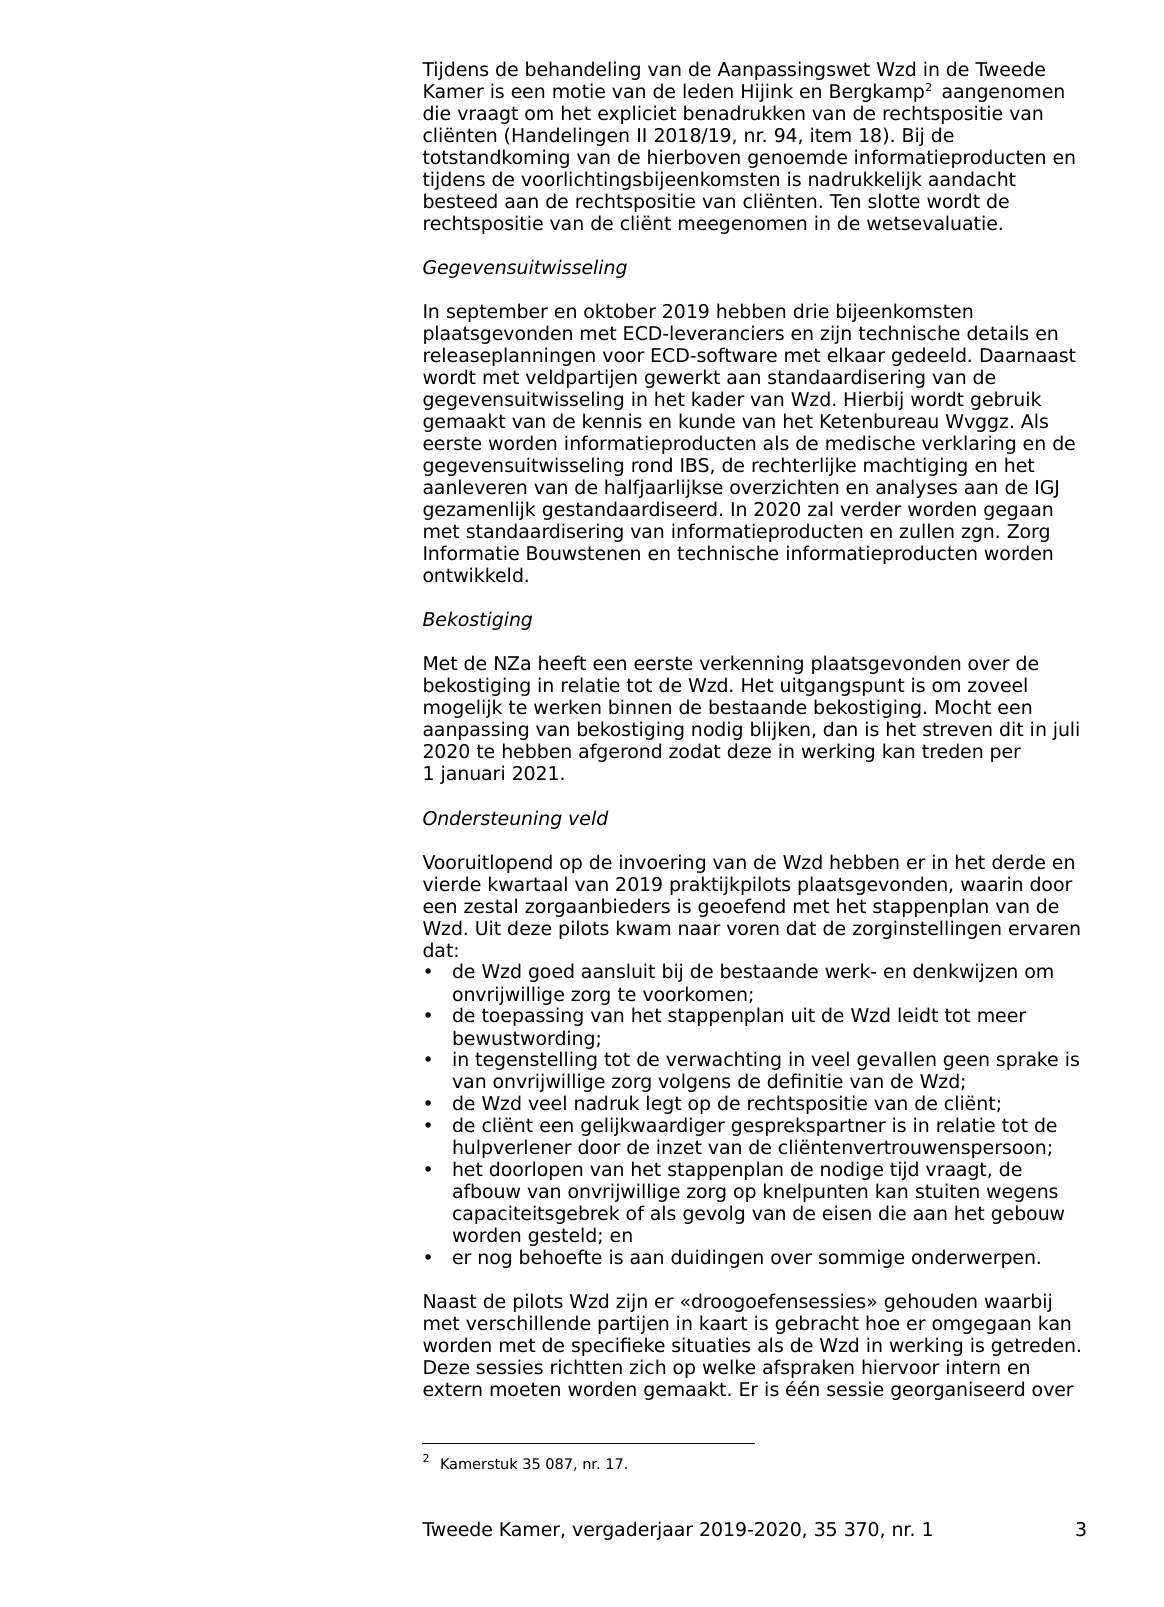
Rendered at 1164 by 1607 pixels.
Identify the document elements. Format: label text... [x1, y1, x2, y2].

text • de Wzd veel nadruk legt op de rechtspositie van de cliënt; [422, 1093, 1087, 1115]
text • de toepassing van het stappenplan uit de Wzd leidt tot meer bewustwording; [422, 1005, 1087, 1049]
text • het doorlopen van het stappenplan de nodige tijd vraagt, de afbouw van onvrijwillige zorg op knelpunten kan stuiten wegens capaciteitsgebrek of als gevolg van de eisen die aan het gebouw worden gesteld; en [422, 1159, 1087, 1247]
text • de Wzd goed aansluit bij de bestaande werk- en denkwijzen om onvrijwillige zorg te voorkomen; [422, 961, 1087, 1005]
text • er nog behoefte is aan duidingen over sommige onderwerpen. [422, 1247, 1087, 1269]
subtitle Bekostiging [422, 609, 1087, 631]
text • de cliënt een gelijkwaardiger gesprekspartner is in relatie tot de hulpverlener door de inzet van de cliëntenvertrouwenspersoon; [422, 1115, 1087, 1159]
subtitle Ondersteuning veld [422, 807, 1087, 829]
text Tijdens de behandeling van de Aanpassingswet Wzd in de Tweede Kamer is een motie van de leden Hijink en Bergkamp aangenomen die vraagt om het expliciet benadrukken van de rechtspositie van cliënten (Handelingen II 2018/19, nr. 94, item 18). Bij de totstandkoming van de hierboven genoemde informatieproducten en tijdens de voorlichtingsbijeenkomsten is nadrukkelijk aandacht besteed aan de rechtspositie van cliënten. Ten slotte wordt de rechtspositie van de cliënt meegenomen in de wetsevaluatie. [422, 59, 1087, 235]
subtitle Gegevensuitwisseling [422, 257, 1087, 279]
text Vooruitlopend op de invoering van de Wzd hebben er in het derde en vierde kwartaal van 2019 praktijkpilots plaatsgevonden, waarin door een zestal zorgaanbieders is geoefend met het stappenplan van de Wzd. Uit deze pilots kwam naar voren dat de zorginstellingen ervaren dat: [422, 852, 1087, 961]
text Kamerstuk 35 087, nr. 17. [422, 1452, 1087, 1474]
text Naast de pilots Wzd zijn er «droogoefensessies» gehouden waarbij met verschillende partijen in kaart is gebracht hoe er omgegaan kan worden met de specifieke situaties als de Wzd in werking is getreden. Deze sessies richtten zich op welke afspraken hiervoor intern en extern moeten worden gemaakt. Er is één sessie georganiseerd over [422, 1291, 1087, 1401]
text In september en oktober 2019 hebben drie bijeenkomsten plaatsgevonden met ECD-leveranciers en zijn technische details en releaseplanningen voor ECD-software met elkaar gedeeld. Daarnaast wordt met veldpartijen gewerkt aan standaardisering van de gegevensuitwisseling in het kader van Wzd. Hierbij wordt gebruik gemaakt van de kennis en kunde van het Ketenbureau Wvggz. Als eerste worden informatieproducten als de medische verklaring en de gegevensuitwisseling rond IBS, de rechterlijke machtiging en het aanleveren van de halfjaarlijkse overzichten en analyses aan de IGJ gezamenlijk gestandaardiseerd. In 2020 zal verder worden gegaan met standaardisering van informatieproducten en zullen zgn. Zorg Informatie Bouwstenen en technische informatieproducten worden ontwikkeld. [422, 301, 1087, 587]
text • in tegenstelling tot de verwachting in veel gevallen geen sprake is van onvrijwillige zorg volgens de definitie van de Wzd; [422, 1049, 1087, 1093]
text Met de NZa heeft een eerste verkenning plaatsgevonden over de bekostiging in relatie tot de Wzd. Het uitgangspunt is om zoveel mogelijk te werken binnen de bestaande bekostiging. Mocht een aanpassing van bekostiging nodig blijken, dan is het streven dit in juli 2020 te hebben afgerond zodat deze in werking kan treden per 1 januari 2021. [422, 653, 1087, 785]
